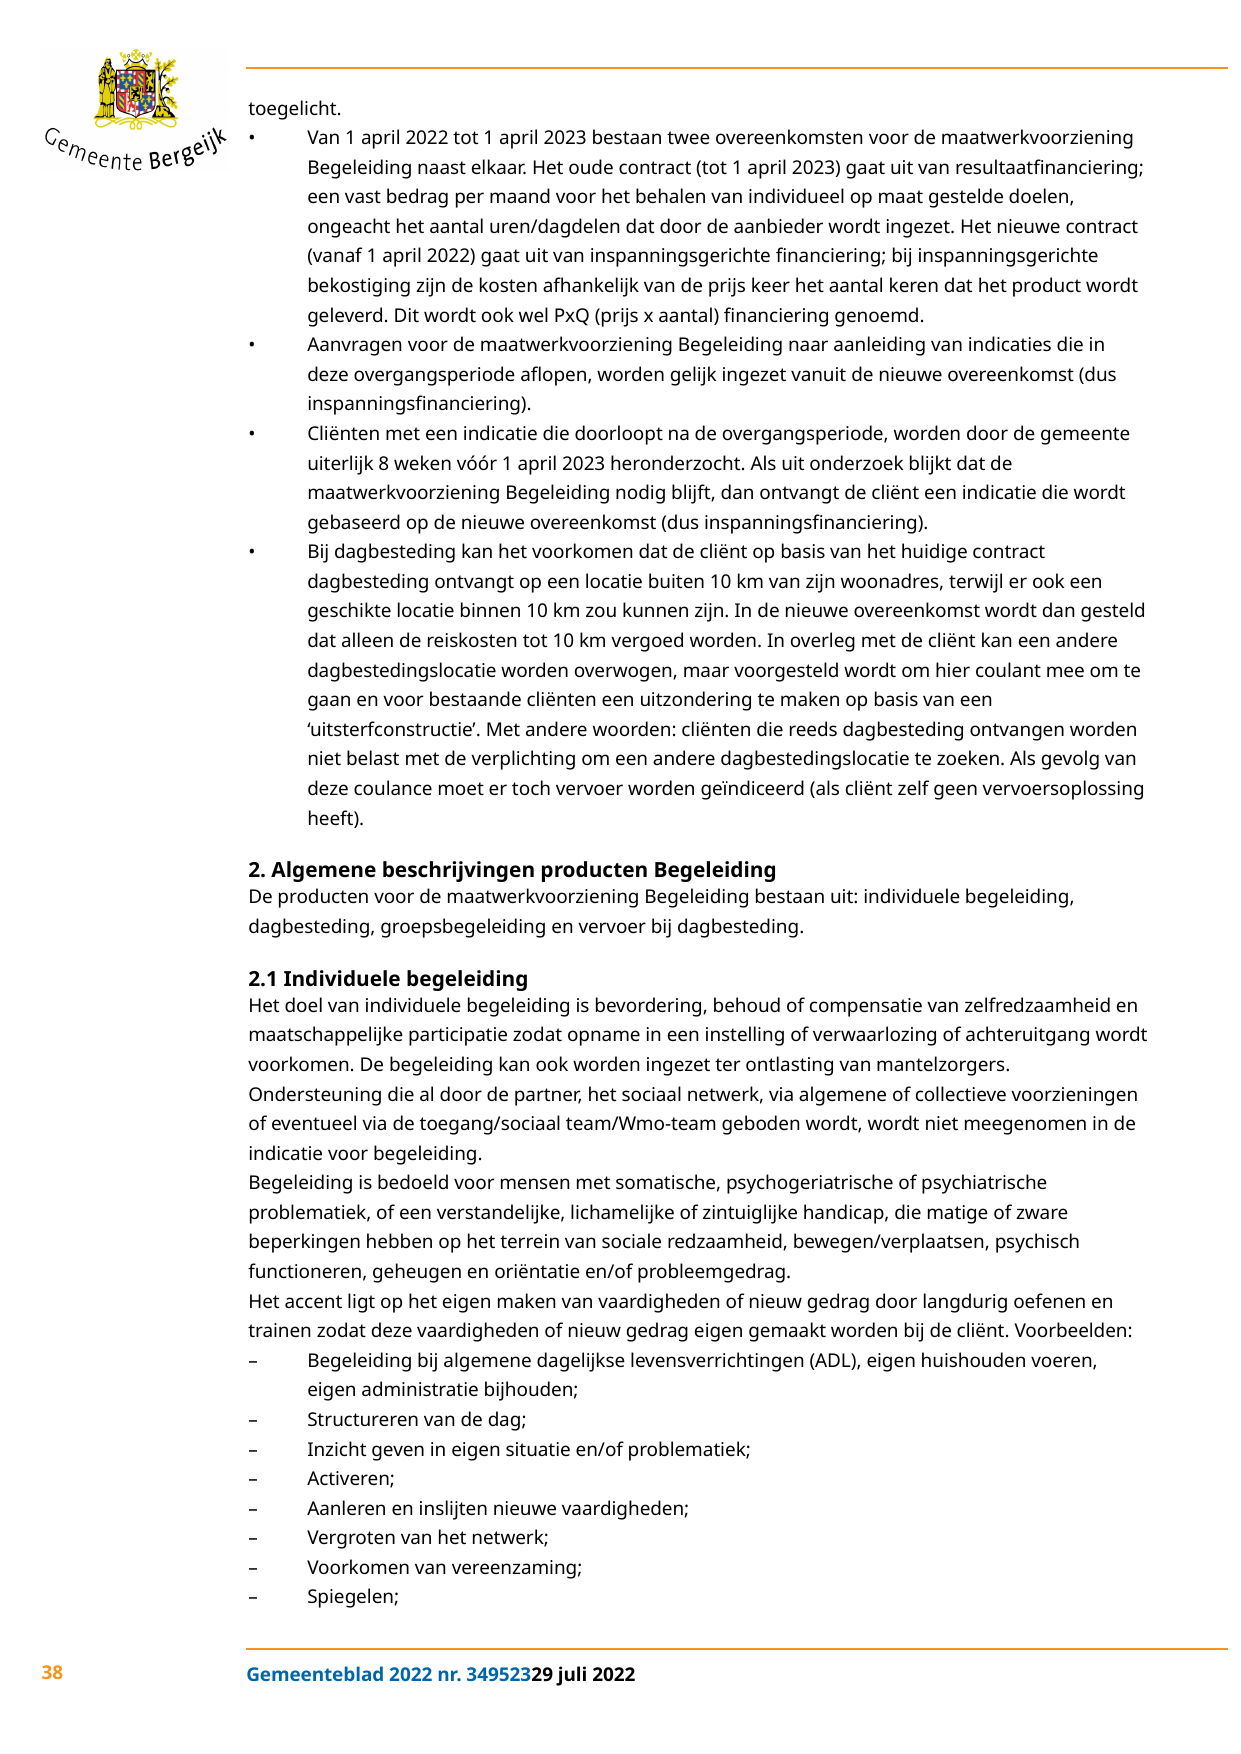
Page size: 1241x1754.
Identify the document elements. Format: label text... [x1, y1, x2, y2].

list Van 1 april 2022 tot 1 april 2023 bestaan twee overeenkomsten voor de maatwerkvoorziening Begeleiding naast elkaar. Het oude contract (tot 1 april 2023) gaat uit van resultaatfinanciering; een vast bedrag per maand voor het behalen van individueel op maat gestelde doelen, ongeacht het aantal uren/dagdelen dat door de aanbieder wordt ingezet. Het nieuwe contract (vanaf 1 april 2022) gaat uit van inspanningsgerichte financiering; bij inspanningsgerichte bekostiging zijn de kosten afhankelijk van de prijs keer het aantal keren dat het product wordt geleverd. Dit wordt ook wel PxQ (prijs x aantal) financiering genoemd. [248, 124, 1152, 328]
text toegelicht. [248, 95, 1152, 121]
text 2.1 Individuele begeleiding [248, 964, 1152, 992]
list Spiegelen; [248, 1584, 1152, 1609]
text 2. Algemene beschrijvingen producten Begeleiding [248, 855, 1152, 884]
text De producten voor de maatwerkvoorziening Begeleiding bestaan uit: individuele begeleiding, dagbesteding, groepsbegeleiding en vervoer bij dagbesteding. [248, 884, 1152, 939]
text Ondersteuning die al door de partner, het sociaal netwerk, via algemene of collectieve voorzieningen of eventueel via de toegang/sociaal team/Wmo-team geboden wordt, wordt niet meegenomen in de indicatie voor begeleiding. [248, 1081, 1152, 1166]
list Vergroten van het netwerk; [248, 1524, 1152, 1550]
list Begeleiding bij algemene dagelijkse levensverrichtingen (ADL), eigen huishouden voeren, eigen administratie bijhouden; [248, 1347, 1152, 1402]
list Aanleren en inslijten nieuwe vaardigheden; [248, 1495, 1152, 1521]
picture [41, 47, 231, 172]
list Cliënten met een indicatie die doorloopt na de overgangsperiode, worden door de gemeente uiterlijk 8 weken vóór 1 april 2023 heronderzocht. Als uit onderzoek blijkt dat de maatwerkvoorziening Begeleiding nodig blijft, dan ontvangt de cliënt een indicatie die wordt gebaseerd op de nieuwe overeenkomst (dus inspanningsfinanciering). [248, 420, 1152, 535]
list Aanvragen voor de maatwerkvoorziening Begeleiding naar aanleiding van indicaties die in deze overgangsperiode aflopen, worden gelijk ingezet vanuit de nieuwe overeenkomst (dus inspanningsfinanciering). [248, 331, 1152, 416]
list Activeren; [248, 1465, 1152, 1491]
list Bij dagbesteding kan het voorkomen dat de cliënt op basis van het huidige contract dagbesteding ontvangt op een locatie buiten 10 km van zijn woonadres, terwijl er ook een geschikte locatie binnen 10 km zou kunnen zijn. In de nieuwe overeenkomst wordt dan gesteld dat alleen de reiskosten tot 10 km vergoed worden. In overleg met de cliënt kan een andere dagbestedingslocatie worden overwogen, maar voorgesteld wordt om hier coulant mee om te gaan en voor bestaande cliënten een uitzondering te maken op basis van een ‘uitsterfconstructie’. Met andere woorden: cliënten die reeds dagbesteding ontvangen worden niet belast met de verplichting om een andere dagbestedingslocatie te zoeken. Als gevolg van deze coulance moet er toch vervoer worden geïndiceerd (als cliënt zelf geen vervoersoplossing heeft). [248, 538, 1152, 831]
list Structureren van de dag; [248, 1406, 1152, 1432]
text Het accent ligt op het eigen maken van vaardigheden of nieuw gedrag door langdurig oefenen en trainen zodat deze vaardigheden of nieuw gedrag eigen gemaakt worden bij de cliënt. Voorbeelden: [248, 1288, 1152, 1343]
list Inzicht geven in eigen situatie en/of problematiek; [248, 1436, 1152, 1462]
text Begeleiding is bedoeld voor mensen met somatische, psychogeriatrische of psychiatrische problematiek, of een verstandelijke, lichamelijke of zintuiglijke handicap, die matige of zware beperkingen hebben op het terrein van sociale redzaamheid, bewegen/verplaatsen, psychisch functioneren, geheugen en oriëntatie en/of probleemgedrag. [248, 1169, 1152, 1284]
list Voorkomen van vereenzaming; [248, 1554, 1152, 1580]
text Het doel van individuele begeleiding is bevordering, behoud of compensatie van zelfredzaamheid en maatschappelijke participatie zodat opname in een instelling of verwaarlozing of achteruitgang wordt voorkomen. De begeleiding kan ook worden ingezet ter ontlasting van mantelzorgers. [248, 992, 1152, 1077]
